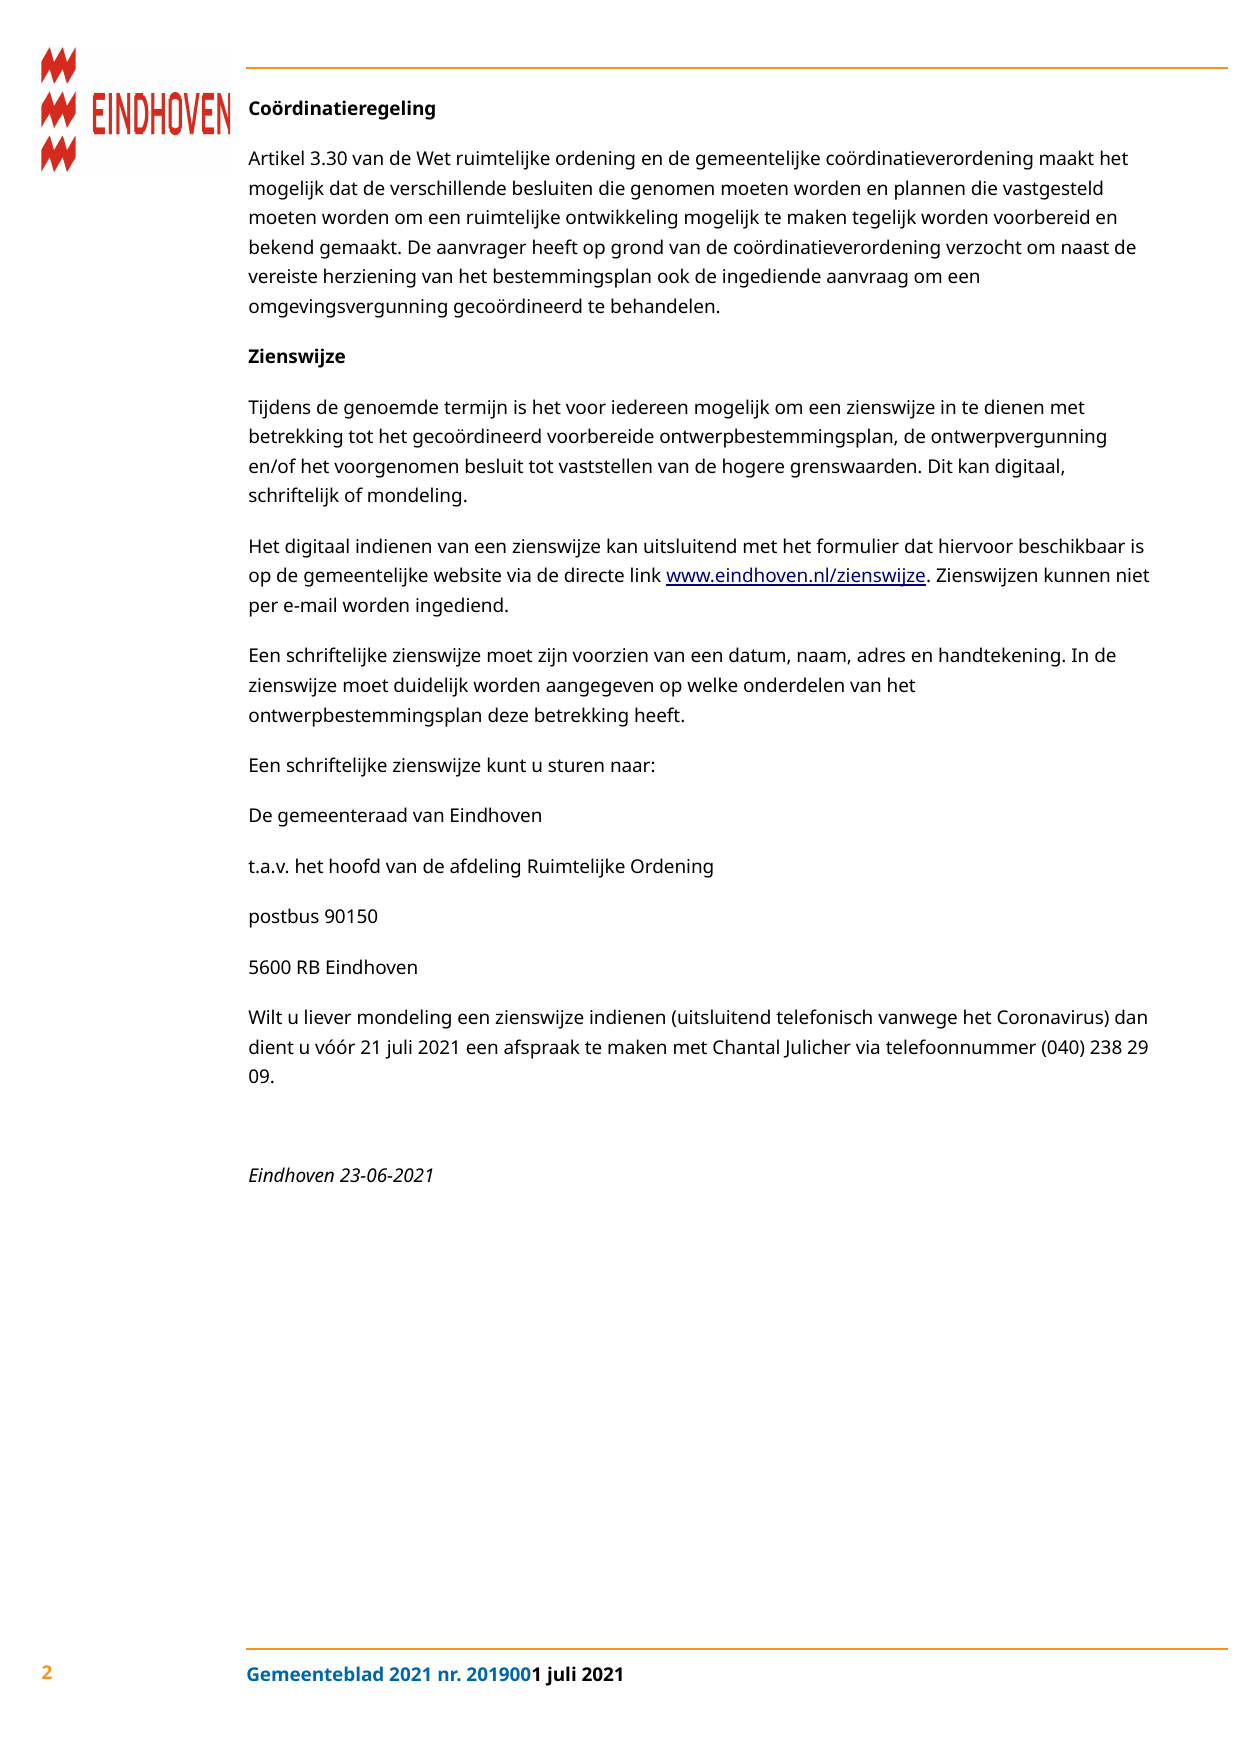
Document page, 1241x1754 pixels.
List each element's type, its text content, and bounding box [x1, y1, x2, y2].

text Tijdens de genoemde termijn is het voor iedereen mogelijk om een zienswijze in te dienen met betrekking tot het gecoördineerd voorbereide ontwerpbestemmingsplan, de ontwerpvergunning en/of het voorgenomen besluit tot vaststellen van de hogere grenswaarden. Dit kan digitaal, schriftelijk of mondeling. [248, 394, 1152, 508]
text Eindhoven 23-06-2021 [248, 1162, 1152, 1187]
picture [41, 47, 231, 172]
text Wilt u liever mondeling een zienswijze indienen (uitsluitend telefonisch vanwege het Coronavirus) dan dient u vóór 21 juli 2021 een afspraak te maken met Chantal Julicher via telefoonnummer (040) 238 29 09. [248, 1004, 1152, 1089]
text Een schriftelijke zienswijze kunt u sturen naar: [248, 752, 1152, 778]
text Een schriftelijke zienswijze moet zijn voorzien van een datum, naam, adres en handtekening. In de zienswijze moet duidelijk worden aangegeven op welke onderdelen van het ontwerpbestemmingsplan deze betrekking heeft. [248, 643, 1152, 728]
text postbus 90150 [248, 903, 1152, 929]
text t.a.v. het hoofd van de afdeling Ruimtelijke Ordening [248, 853, 1152, 879]
text 5600 RB Eindhoven [248, 954, 1152, 980]
text Coördinatieregeling [248, 95, 1152, 121]
text De gemeenteraad van Eindhoven [248, 803, 1152, 828]
text Zienswijze [248, 343, 1152, 369]
text Het digitaal indienen van een zienswijze kan uitsluitend met het formulier dat hiervoor beschikbaar is op de gemeentelijke website via de directe link www.eindhoven.nl/zienswijze. Zienswijzen kunnen niet per e-mail worden ingediend. [248, 533, 1152, 618]
text Artikel 3.30 van de Wet ruimtelijke ordening en de gemeentelijke coördinatieverordening maakt het mogelijk dat de verschillende besluiten die genomen moeten worden en plannen die vastgesteld moeten worden om een ruimtelijke ontwikkeling mogelijk te maken tegelijk worden voorbereid en bekend gemaakt. De aanvrager heeft op grond van de coördinatieverordening verzocht om naast de vereiste herziening van het bestemmingsplan ook de ingediende aanvraag om een omgevingsvergunning gecoördineerd te behandelen. [248, 145, 1152, 319]
